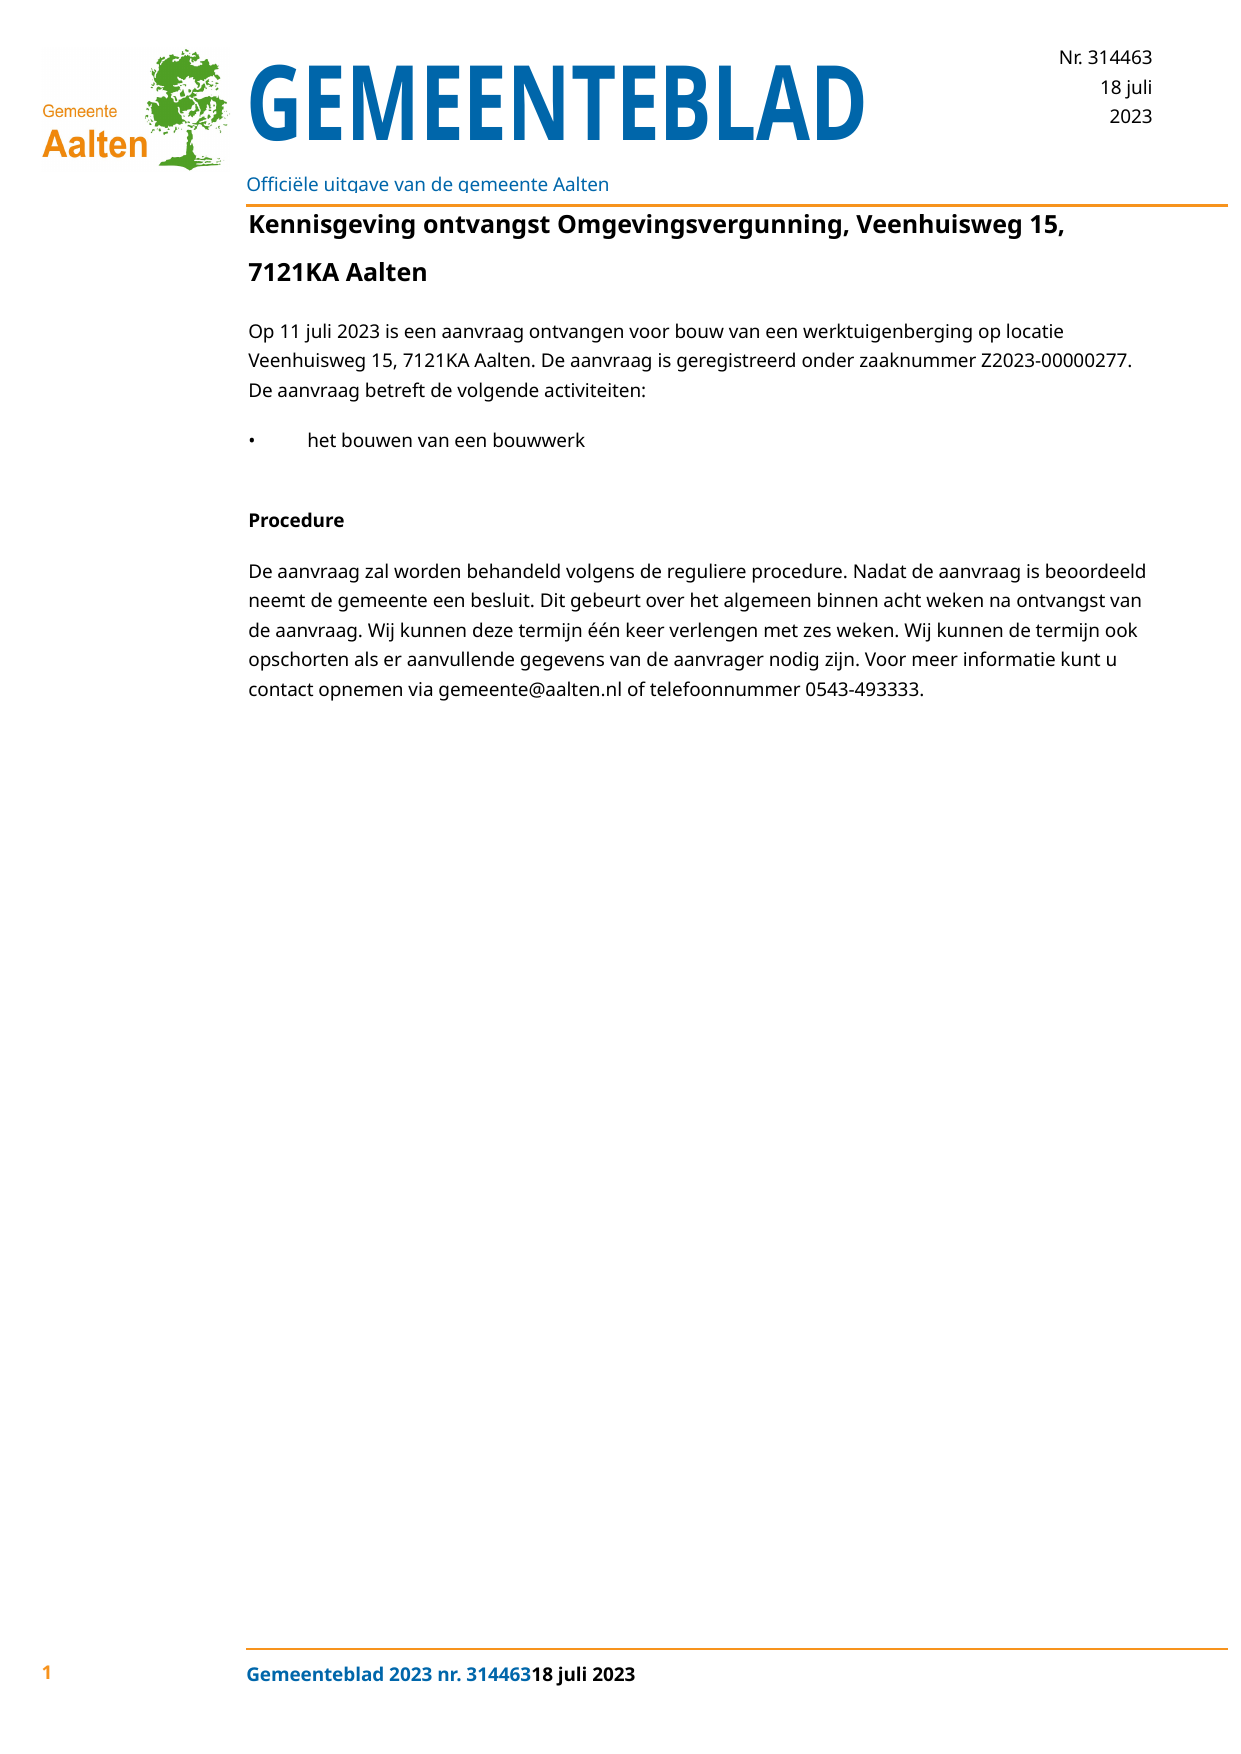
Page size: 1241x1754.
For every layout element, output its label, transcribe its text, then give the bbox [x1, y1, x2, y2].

text De aanvraag zal worden behandeld volgens de reguliere procedure. Nadat de aanvraag is beoordeeld neemt de gemeente een besluit. Dit gebeurt over het algemeen binnen acht weken na ontvangst van de aanvraag. Wij kunnen deze termijn één keer verlengen met zes weken. Wij kunnen de termijn ook opschorten als er aanvullende gegevens van de aanvrager nodig zijn. Voor meer informatie kunt u contact opnemen via gemeente@aalten.nl of telefoonnummer 0543-493333. [248, 558, 1152, 702]
list het bouwen van een bouwwerk [248, 427, 1152, 453]
text Procedure [248, 507, 1152, 533]
text Kennisgeving ontvangst Omgevingsvergunning, Veenhuisweg 15, 7121KA Aalten [248, 207, 1152, 288]
picture [41, 47, 231, 172]
text Op 11 juli 2023 is een aanvraag ontvangen voor bouw van een werktuigenberging op locatie Veenhuisweg 15, 7121KA Aalten. De aanvraag is geregistreerd onder zaaknummer Z2023-00000277. De aanvraag betreft de volgende activiteiten: [248, 318, 1152, 403]
